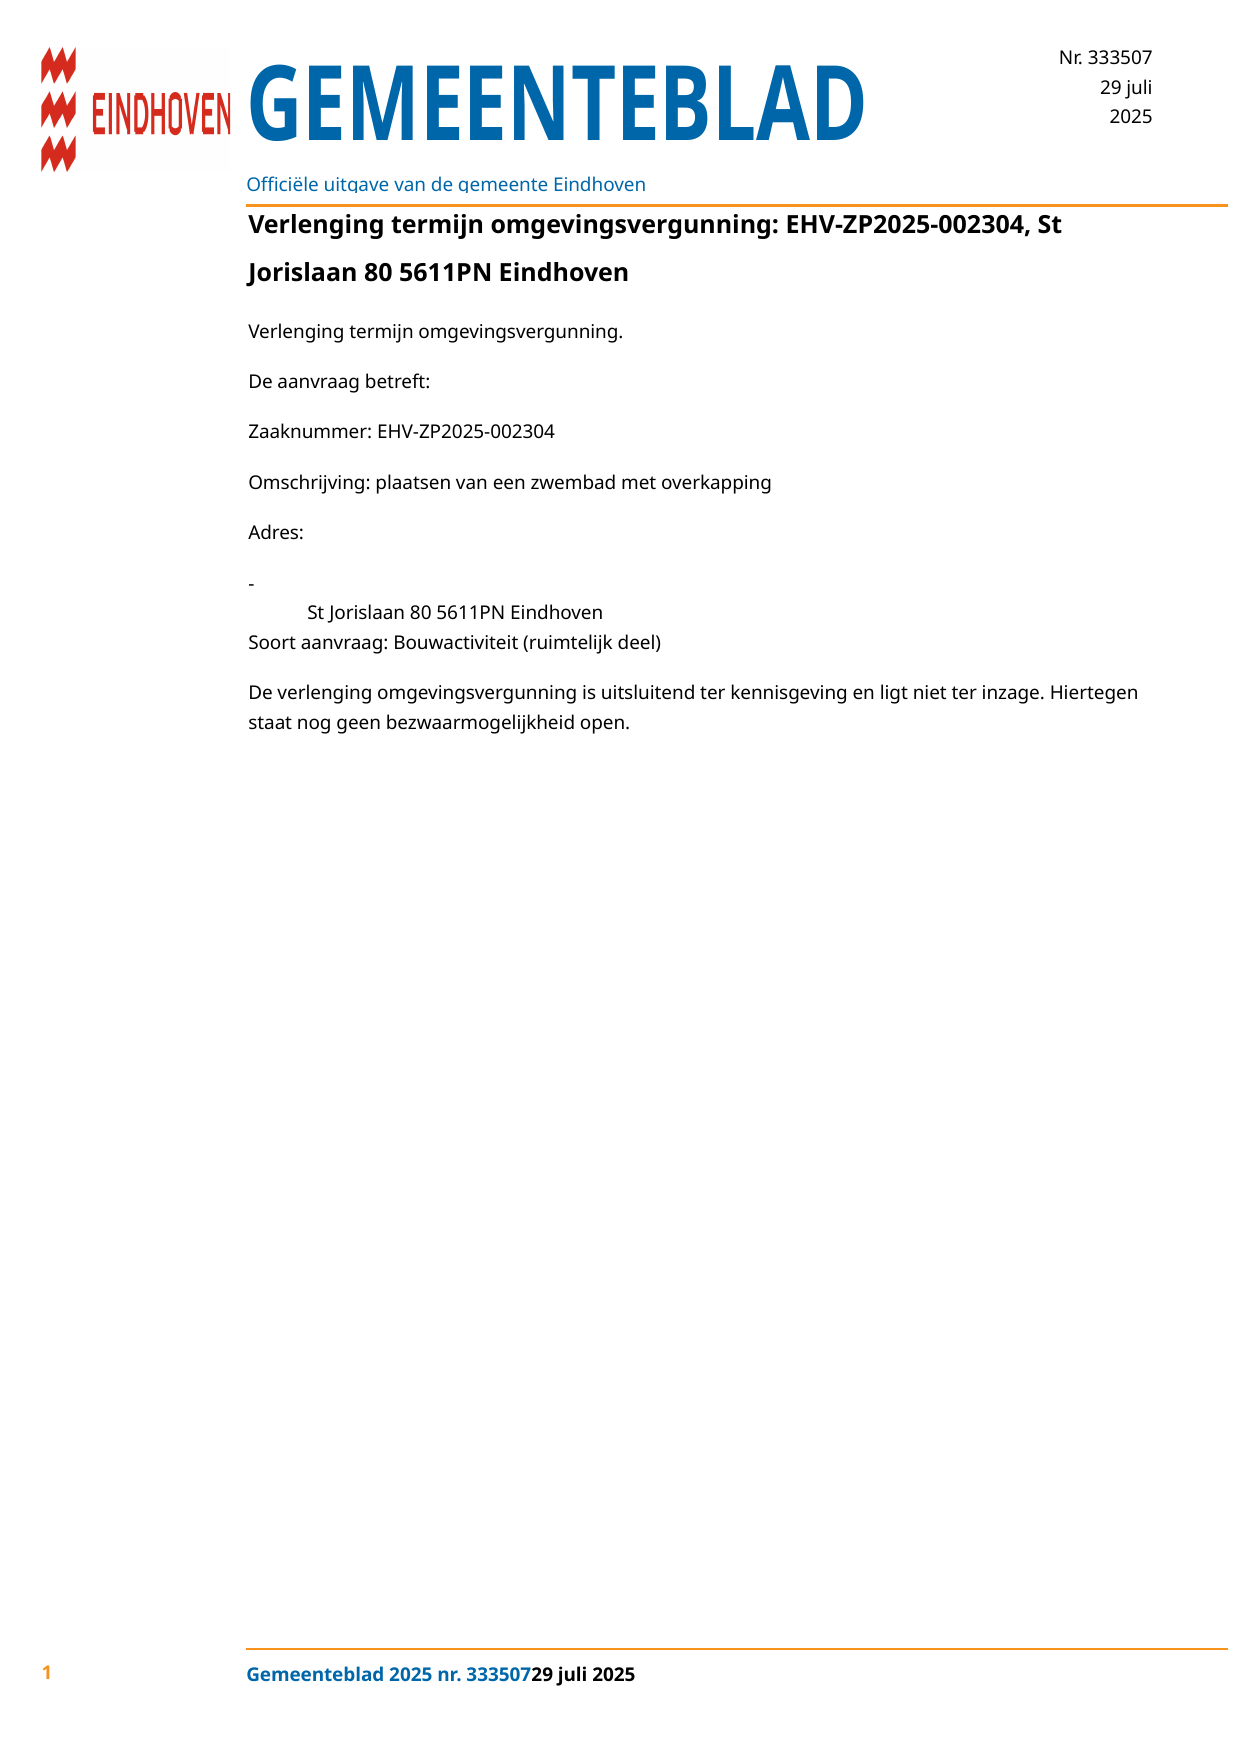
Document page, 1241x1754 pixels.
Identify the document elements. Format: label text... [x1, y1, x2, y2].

text Verlenging termijn omgevingsvergunning: EHV-ZP2025-002304, St Jorislaan 80 5611PN Eindhoven [248, 207, 1152, 288]
text De verlenging omgevingsvergunning is uitsluitend ter kennisgeving en ligt niet ter inzage. Hiertegen staat nog geen bezwaarmogelijkheid open. [248, 679, 1152, 735]
text Verlenging termijn omgevingsvergunning. [248, 318, 1152, 344]
text Omschrijving: plaatsen van een zwembad met overkapping [248, 469, 1152, 495]
picture [41, 47, 231, 172]
text De aanvraag betreft: [248, 368, 1152, 394]
text Zaaknummer: EHV-ZP2025-002304 [248, 419, 1152, 444]
text Soort aanvraag: Bouwactiviteit (ruimtelijk deel) [248, 629, 1152, 655]
text Adres: [248, 519, 1152, 545]
list St Jorislaan 80 5611PN Eindhoven [248, 599, 1152, 625]
